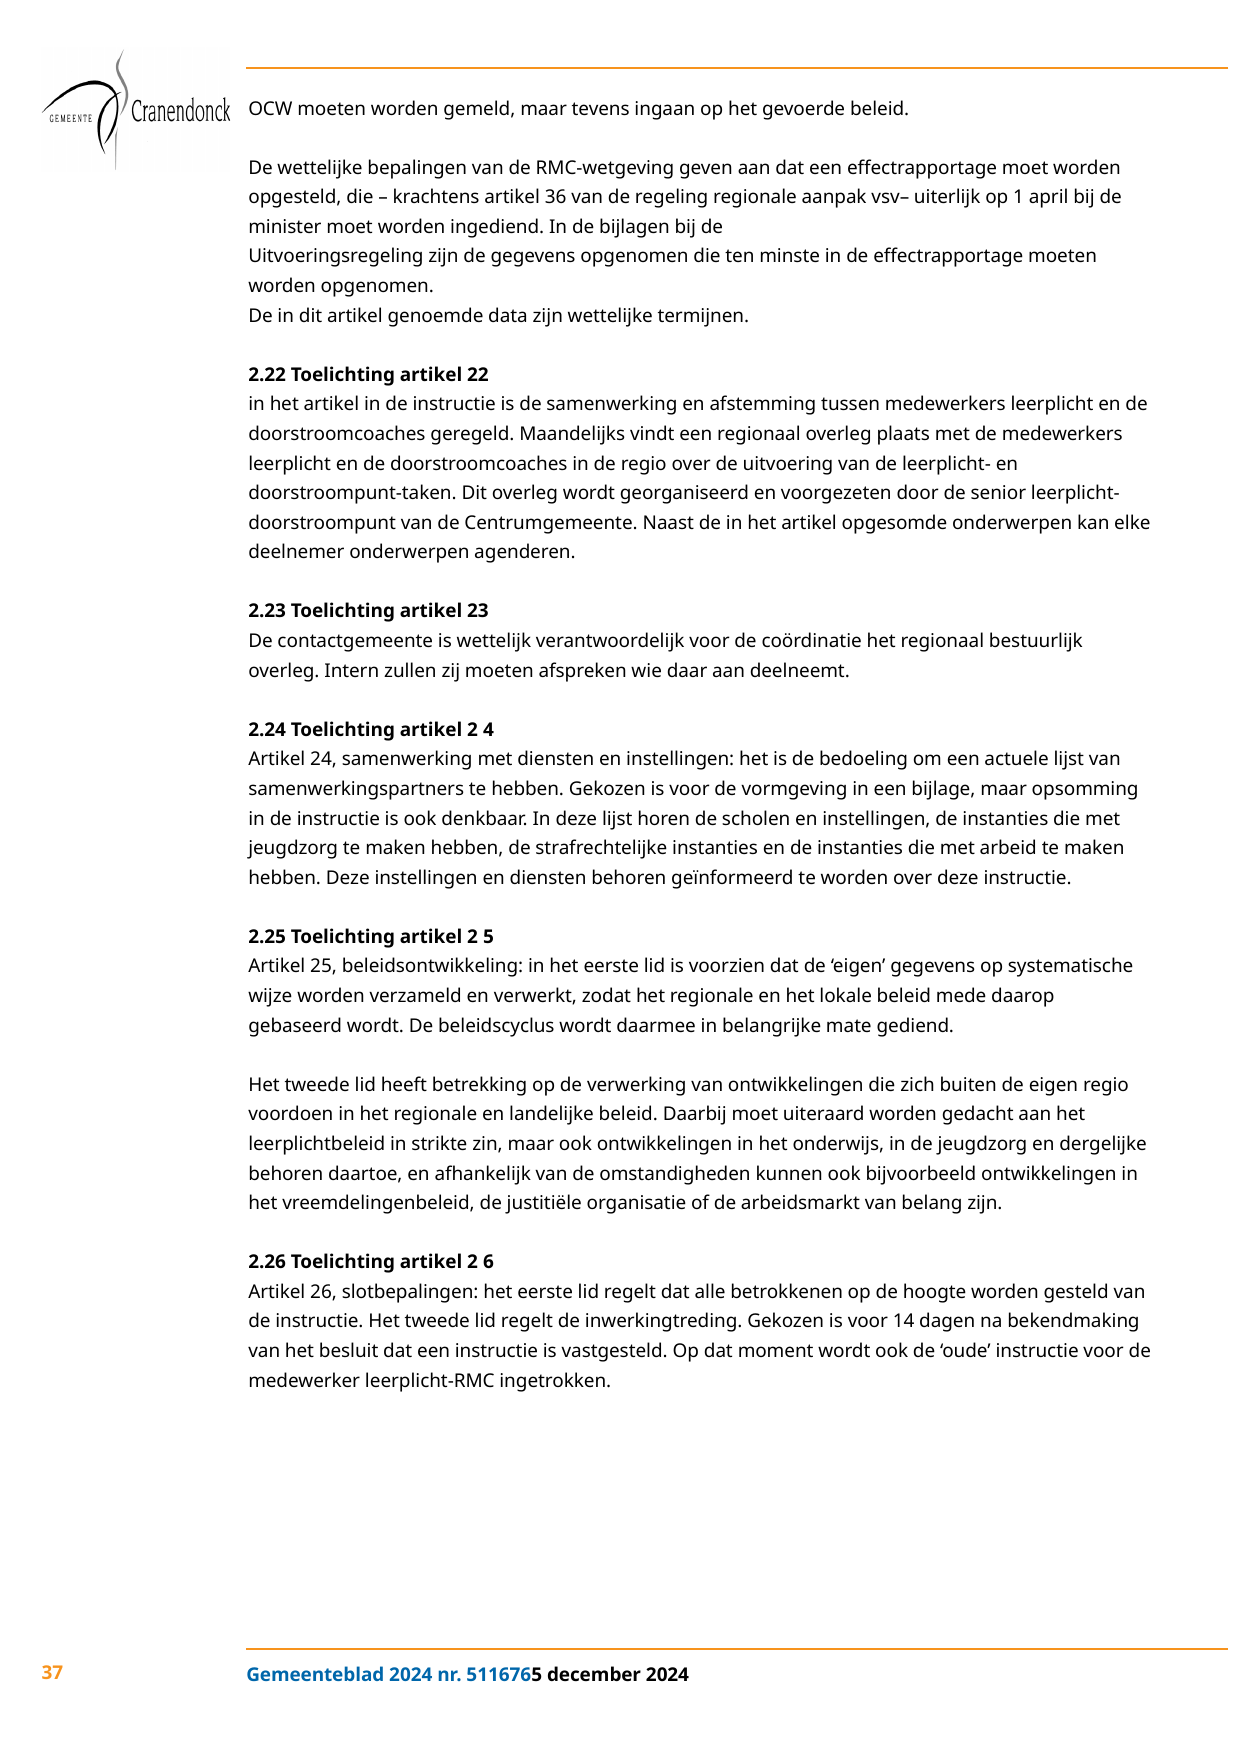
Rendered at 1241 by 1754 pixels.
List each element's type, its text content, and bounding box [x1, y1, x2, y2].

text Artikel 24, samenwerking met diensten en instellingen: het is de bedoeling om een actuele lijst van samenwerkingspartners te hebben. Gekozen is voor de vormgeving in een bijlage, maar opsomming in de instructie is ook denkbaar. In deze lijst horen de scholen en instellingen, de instanties die met jeugdzorg te maken hebben, de strafrechtelijke instanties en de instanties die met arbeid te maken hebben. Deze instellingen en diensten behoren geïnformeerd te worden over deze instructie. [248, 746, 1152, 890]
text Artikel 25, beleidsontwikkeling: in het eerste lid is voorzien dat de ‘eigen’ gegevens op systematische wijze worden verzameld en verwerkt, zodat het regionale en het lokale beleid mede daarop gebaseerd wordt. De beleidscyclus wordt daarmee in belangrijke mate gediend. [248, 953, 1152, 1038]
text De in dit artikel genoemde data zijn wettelijke termijnen. [248, 302, 1152, 328]
text Uitvoeringsregeling zijn de gegevens opgenomen die ten minste in de effectrapportage moeten worden opgenomen. [248, 243, 1152, 298]
text 2.22 Toelichting artikel 22 [248, 361, 1152, 387]
text De wettelijke bepalingen van de RMC-wetgeving geven aan dat een effectrapportage moet worden opgesteld, die – krachtens artikel 36 van de regeling regionale aanpak vsv– uiterlijk op 1 april bij de minister moet worden ingediend. In de bijlagen bij de [248, 154, 1152, 239]
text 2.25 Toelichting artikel 2 5 [248, 923, 1152, 949]
text Artikel 26, slotbepalingen: het eerste lid regelt dat alle betrokkenen op de hoogte worden gesteld van de instructie. Het tweede lid regelt de inwerkingtreding. Gekozen is voor 14 dagen na bekendmaking van het besluit dat een instructie is vastgesteld. Op dat moment wordt ook de ‘oude’ instructie voor de medewerker leerplicht-RMC ingetrokken. [248, 1278, 1152, 1393]
text in het artikel in de instructie is de samenwerking en afstemming tussen medewerkers leerplicht en de doorstroomcoaches geregeld. Maandelijks vindt een regionaal overleg plaats met de medewerkers leerplicht en de doorstroomcoaches in de regio over de uitvoering van de leerplicht- en doorstroompunt-taken. Dit overleg wordt georganiseerd en voorgezeten door de senior leerplicht-doorstroompunt van de Centrumgemeente. Naast de in het artikel opgesomde onderwerpen kan elke deelnemer onderwerpen agenderen. [248, 391, 1152, 564]
picture [41, 47, 231, 172]
text 2.26 Toelichting artikel 2 6 [248, 1248, 1152, 1274]
text De contactgemeente is wettelijk verantwoordelijk voor de coördinatie het regionaal bestuurlijk overleg. Intern zullen zij moeten afspreken wie daar aan deelneemt. [248, 627, 1152, 683]
text OCW moeten worden gemeld, maar tevens ingaan op het gevoerde beleid. [248, 95, 1152, 121]
text Het tweede lid heeft betrekking op de verwerking van ontwikkelingen die zich buiten de eigen regio voordoen in het regionale en landelijke beleid. Daarbij moet uiteraard worden gedacht aan het leerplichtbeleid in strikte zin, maar ook ontwikkelingen in het onderwijs, in de jeugdzorg en dergelijke behoren daartoe, en afhankelijk van de omstandigheden kunnen ook bijvoorbeeld ontwikkelingen in het vreemdelingenbeleid, de justitiële organisatie of de arbeidsmarkt van belang zijn. [248, 1071, 1152, 1215]
text 2.24 Toelichting artikel 2 4 [248, 716, 1152, 742]
text 2.23 Toelichting artikel 23 [248, 598, 1152, 623]
